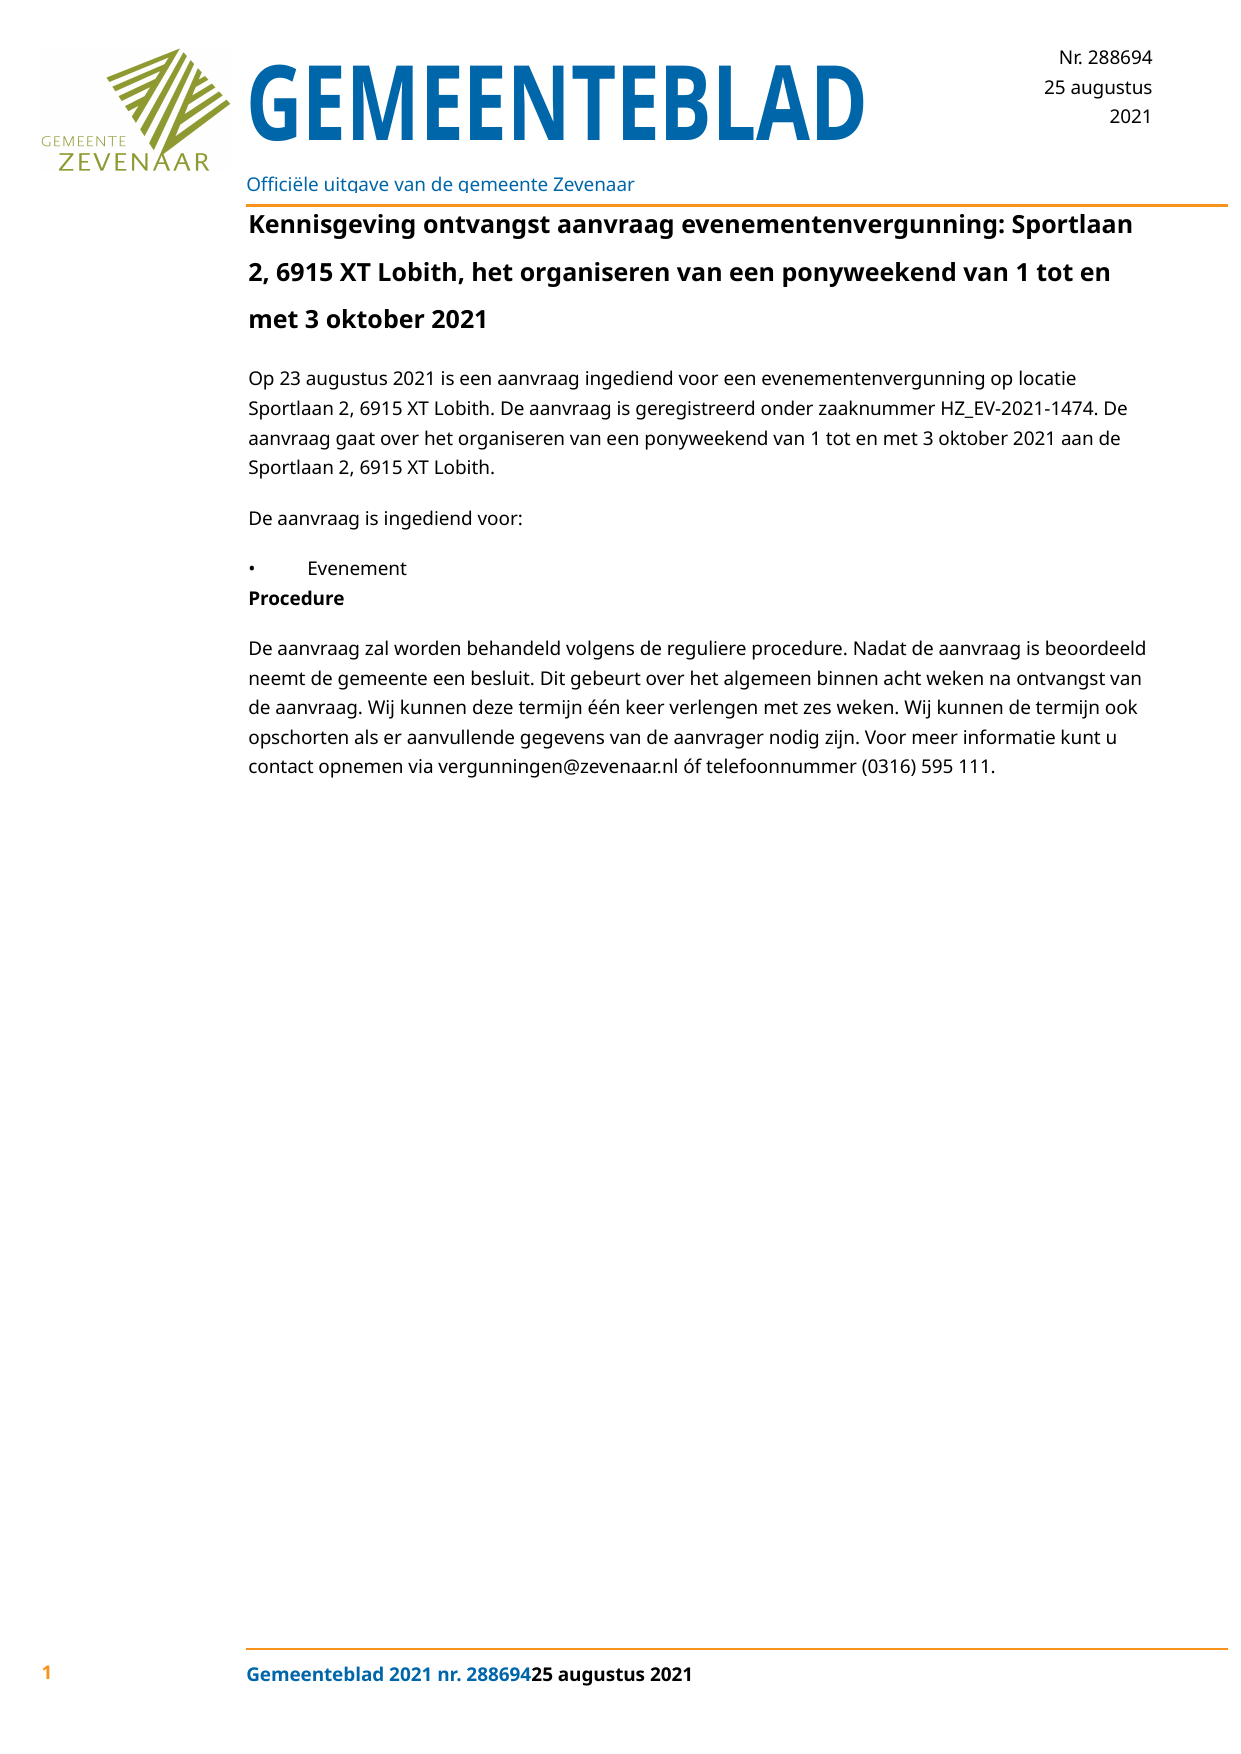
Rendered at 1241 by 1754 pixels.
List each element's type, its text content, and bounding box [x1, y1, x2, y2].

text De aanvraag is ingediend voor: [248, 505, 1152, 530]
text Procedure [248, 585, 1152, 610]
text Op 23 augustus 2021 is een aanvraag ingediend voor een evenementenvergunning op locatie Sportlaan 2, 6915 XT Lobith. De aanvraag is geregistreerd onder zaaknummer HZ_EV-2021-1474. De aanvraag gaat over het organiseren van een ponyweekend van 1 tot en met 3 oktober 2021 aan de Sportlaan 2, 6915 XT Lobith. [248, 366, 1152, 480]
list Evenement [248, 555, 1152, 581]
picture [41, 47, 231, 172]
text Kennisgeving ontvangst aanvraag evenementenvergunning: Sportlaan 2, 6915 XT Lobith, het organiseren van een ponyweekend van 1 tot en met 3 oktober 2021 [248, 207, 1152, 336]
text De aanvraag zal worden behandeld volgens de reguliere procedure. Nadat de aanvraag is beoordeeld neemt de gemeente een besluit. Dit gebeurt over het algemeen binnen acht weken na ontvangst van de aanvraag. Wij kunnen deze termijn één keer verlengen met zes weken. Wij kunnen de termijn ook opschorten als er aanvullende gegevens van de aanvrager nodig zijn. Voor meer informatie kunt u contact opnemen via vergunningen@zevenaar.nl óf telefoonnummer (0316) 595 111. [248, 635, 1152, 779]
